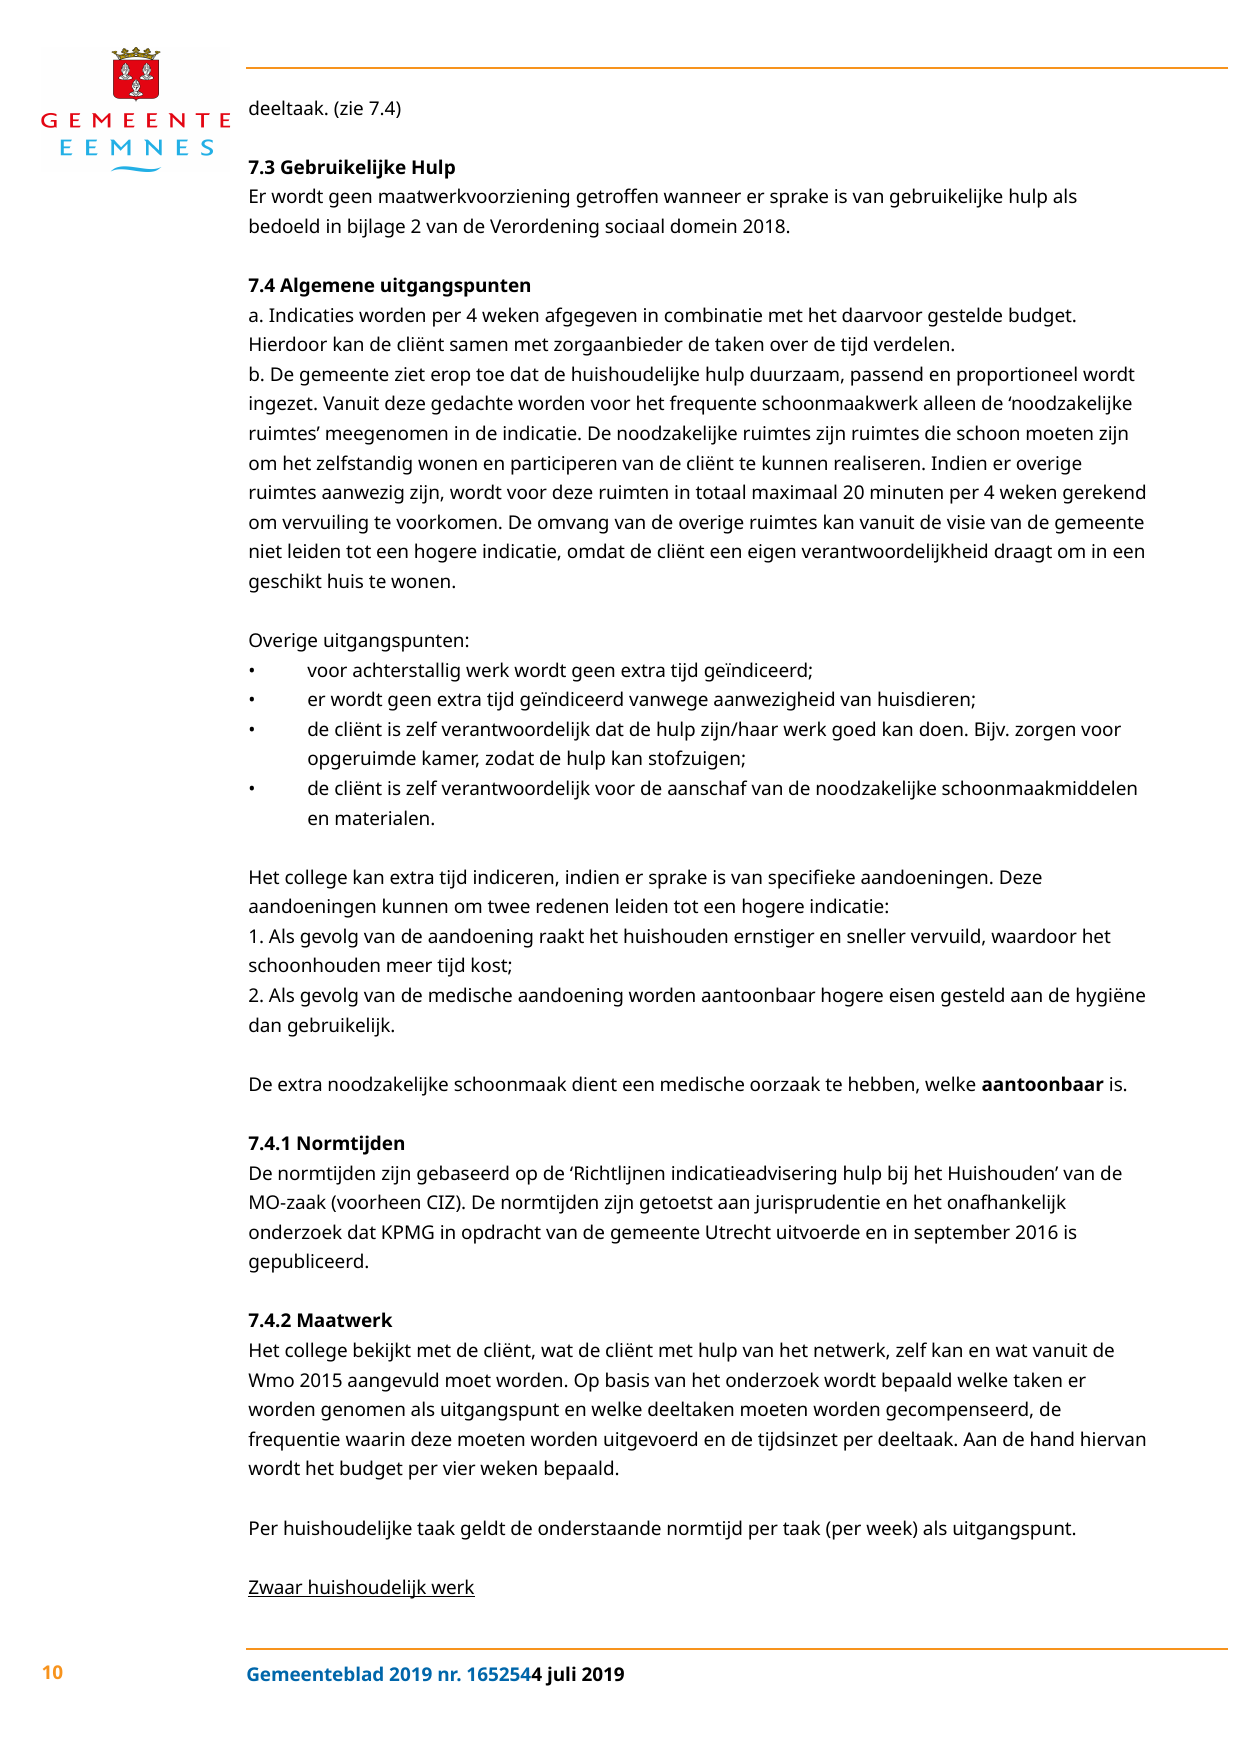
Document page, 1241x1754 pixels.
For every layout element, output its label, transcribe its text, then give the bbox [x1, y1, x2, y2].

list de cliënt is zelf verantwoordelijk voor de aanschaf van de noodzakelijke schoonmaakmiddelen en materialen. [248, 775, 1152, 831]
picture [41, 47, 231, 172]
text b. De gemeente ziet erop toe dat de huishoudelijke hulp duurzaam, passend en proportioneel wordt ingezet. Vanuit deze gedachte worden voor het frequente schoonmaakwerk alleen de ‘noodzakelijke ruimtes’ meegenomen in de indicatie. De noodzakelijke ruimtes zijn ruimtes die schoon moeten zijn om het zelfstandig wonen en participeren van de cliënt te kunnen realiseren. Indien er overige ruimtes aanwezig zijn, wordt voor deze ruimten in totaal maximaal 20 minuten per 4 weken gerekend om vervuiling te voorkomen. De omvang van de overige ruimtes kan vanuit de visie van de gemeente niet leiden tot een hogere indicatie, omdat de cliënt een eigen verantwoordelijkheid draagt om in een geschikt huis te wonen. [248, 361, 1152, 594]
text De extra noodzakelijke schoonmaak dient een medische oorzaak te hebben, welke aantoonbaar is. [248, 1071, 1152, 1097]
text Er wordt geen maatwerkvoorziening getroffen wanneer er sprake is van gebruikelijke hulp als bedoeld in bijlage 2 van de Verordening sociaal domein 2018. [248, 183, 1152, 239]
text Het college kan extra tijd indiceren, indien er sprake is van specifieke aandoeningen. Deze aandoeningen kunnen om twee redenen leiden tot een hogere indicatie: [248, 864, 1152, 919]
list voor achterstallig werk wordt geen extra tijd geïndiceerd; [248, 657, 1152, 683]
text 2. Als gevolg van de medische aandoening worden aantoonbaar hogere eisen gesteld aan de hygiëne dan gebruikelijk. [248, 982, 1152, 1038]
text 7.4 Algemene uitgangspunten [248, 272, 1152, 298]
text 1. Als gevolg van de aandoening raakt het huishouden ernstiger en sneller vervuild, waardoor het schoonhouden meer tijd kost; [248, 923, 1152, 978]
list de cliënt is zelf verantwoordelijk dat de hulp zijn/haar werk goed kan doen. Bijv. zorgen voor opgeruimde kamer, zodat de hulp kan stofzuigen; [248, 716, 1152, 771]
list er wordt geen extra tijd geïndiceerd vanwege aanwezigheid van huisdieren; [248, 686, 1152, 712]
text 7.4.2 Maatwerk [248, 1308, 1152, 1333]
text Per huishoudelijke taak geldt de onderstaande normtijd per taak (per week) als uitgangspunt. [248, 1515, 1152, 1541]
text 7.4.1 Normtijden [248, 1130, 1152, 1156]
text De normtijden zijn gebaseerd op de ‘Richtlijnen indicatieadvisering hulp bij het Huishouden’ van de MO-zaak (voorheen CIZ). De normtijden zijn getoetst aan jurisprudentie en het onafhankelijk onderzoek dat KPMG in opdracht van de gemeente Utrecht uitvoerde en in september 2016 is gepubliceerd. [248, 1160, 1152, 1274]
text 7.3 Gebruikelijke Hulp [248, 154, 1152, 180]
text a. Indicaties worden per 4 weken afgegeven in combinatie met het daarvoor gestelde budget. Hierdoor kan de cliënt samen met zorgaanbieder de taken over de tijd verdelen. [248, 302, 1152, 357]
text Het college bekijkt met de cliënt, wat de cliënt met hulp van het netwerk, zelf kan en wat vanuit de Wmo 2015 aangevuld moet worden. Op basis van het onderzoek wordt bepaald welke taken er worden genomen als uitgangspunt en welke deeltaken moeten worden gecompenseerd, de frequentie waarin deze moeten worden uitgevoerd en de tijdsinzet per deeltaak. Aan de hand hiervan wordt het budget per vier weken bepaald. [248, 1337, 1152, 1481]
text Zwaar huishoudelijk werk [248, 1574, 1152, 1600]
text Overige uitgangspunten: [248, 627, 1152, 653]
text deeltaak. (zie 7.4) [248, 95, 1152, 121]
